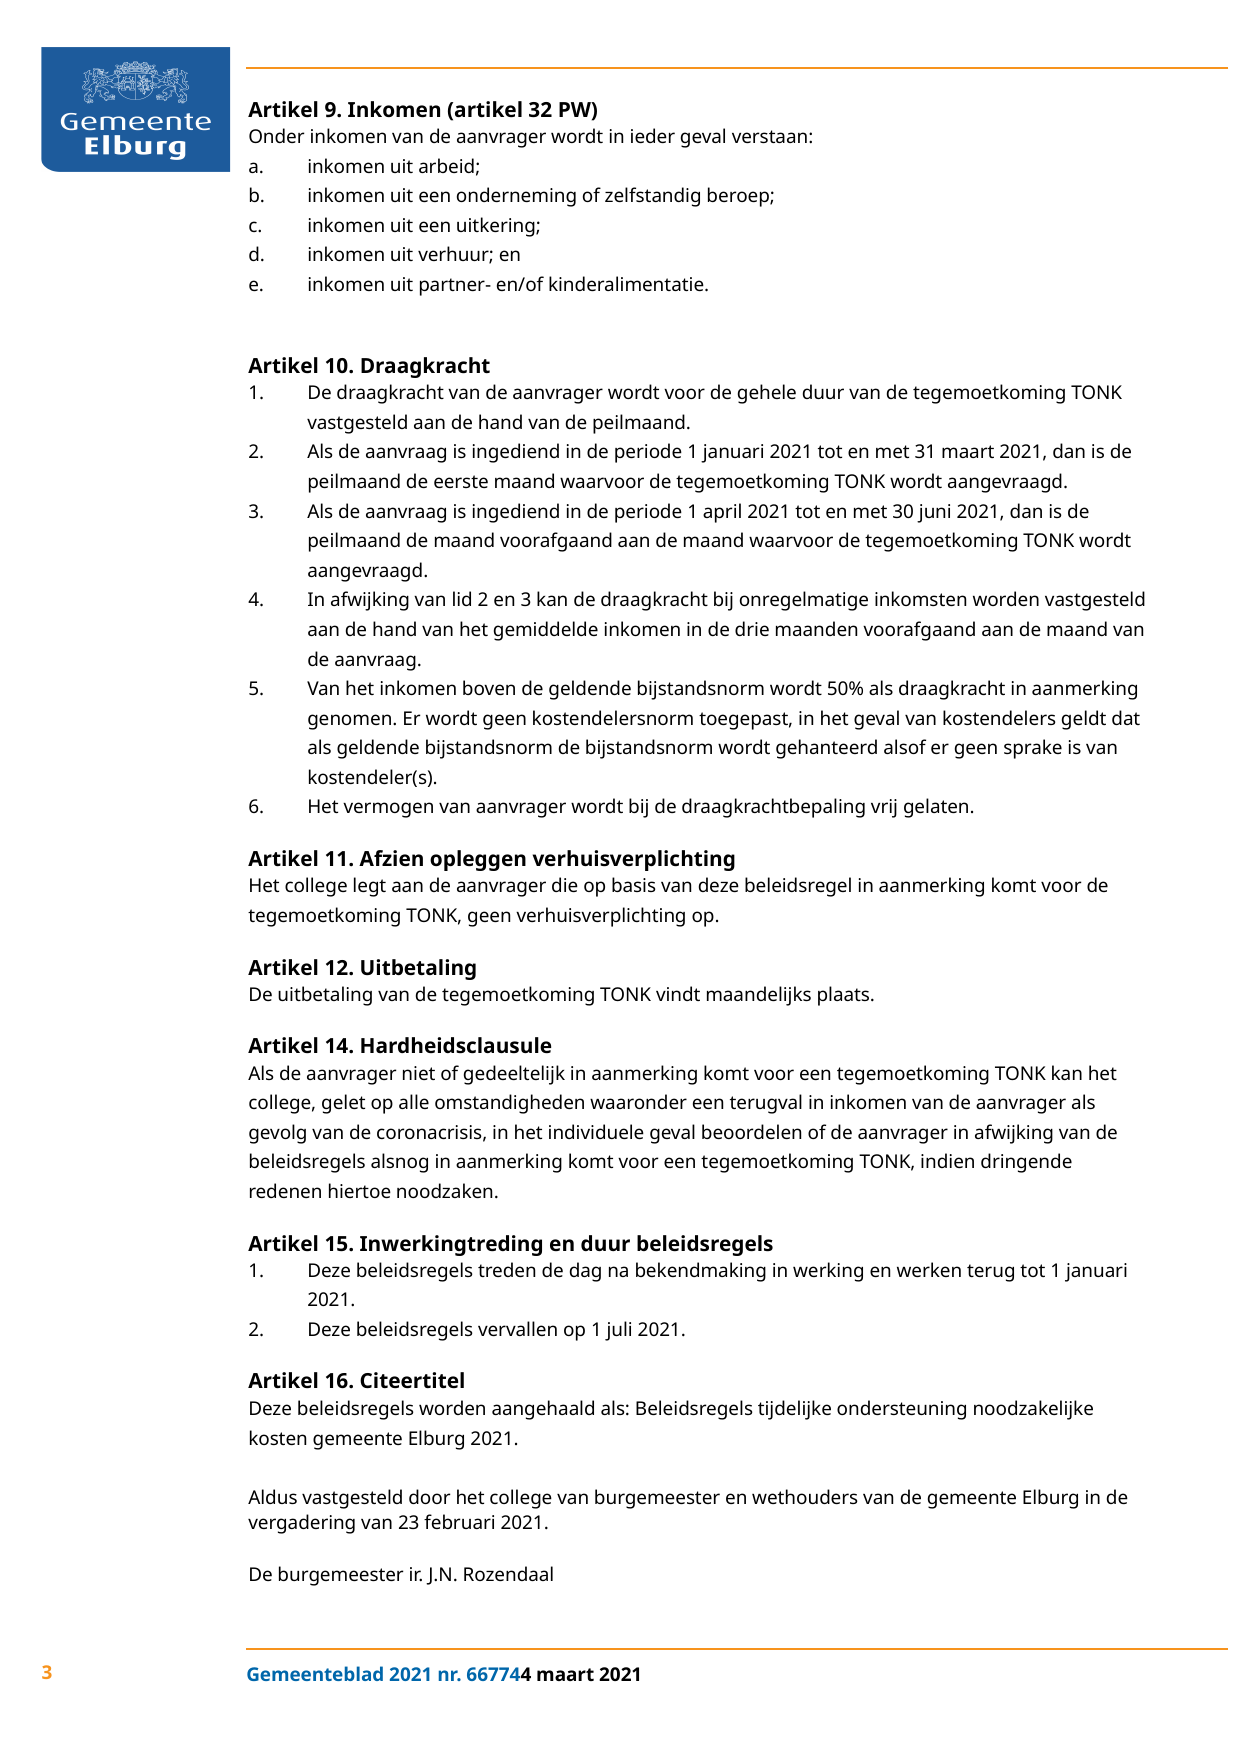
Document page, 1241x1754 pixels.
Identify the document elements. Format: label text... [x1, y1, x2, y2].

list Deze beleidsregels vervallen op 1 juli 2021. [248, 1316, 1152, 1342]
text Het college legt aan de aanvrager die op basis van deze beleidsregel in aanmerking komt voor de tegemoetkoming TONK, geen verhuisverplichting op. [248, 873, 1152, 928]
text Als de aanvrager niet of gedeeltelijk in aanmerking komt voor een tegemoetkoming TONK kan het college, gelet op alle omstandigheden waaronder een terugval in inkomen van de aanvrager als gevolg van de coronacrisis, in het individuele geval beoordelen of de aanvrager in afwijking van de beleidsregels alsnog in aanmerking komt voor een tegemoetkoming TONK, indien dringende redenen hiertoe noodzaken. [248, 1060, 1152, 1204]
list Van het inkomen boven de geldende bijstandsnorm wordt 50% als draagkracht in aanmerking genomen. Er wordt geen kostendelersnorm toegepast, in het geval van kostendelers geldt dat als geldende bijstandsnorm de bijstandsnorm wordt gehanteerd alsof er geen sprake is van kostendeler(s). [248, 675, 1152, 790]
text De burgemeester ir. J.N. Rozendaal [248, 1561, 1152, 1587]
text Artikel 15. Inwerkingtreding en duur beleidsregels [248, 1229, 1152, 1257]
text De uitbetaling van de tegemoetkoming TONK vindt maandelijks plaats. [248, 981, 1152, 1007]
text Deze beleidsregels worden aangehaald als: Beleidsregels tijdelijke ondersteuning noodzakelijke kosten gemeente Elburg 2021. [248, 1395, 1152, 1450]
text Artikel 12. Uitbetaling [248, 953, 1152, 981]
text Onder inkomen van de aanvrager wordt in ieder geval verstaan: [248, 123, 1152, 149]
list inkomen uit een uitkering; [248, 212, 1152, 238]
text Artikel 10. Draagkracht [248, 351, 1152, 379]
list inkomen uit een onderneming of zelfstandig beroep; [248, 182, 1152, 208]
list Het vermogen van aanvrager wordt bij de draagkrachtbepaling vrij gelaten. [248, 794, 1152, 819]
picture [41, 47, 231, 172]
text Artikel 14. Hardheidsclausule [248, 1031, 1152, 1060]
list inkomen uit arbeid; [248, 153, 1152, 178]
list Als de aanvraag is ingediend in de periode 1 april 2021 tot en met 30 juni 2021, dan is de peilmaand de maand voorafgaand aan de maand waarvoor de tegemoetkoming TONK wordt aangevraagd. [248, 498, 1152, 583]
list inkomen uit verhuur; en [248, 242, 1152, 267]
text Artikel 9. Inkomen (artikel 32 PW) [248, 95, 1152, 123]
list Deze beleidsregels treden de dag na bekendmaking in werking en werken terug tot 1 januari 2021. [248, 1257, 1152, 1312]
list Als de aanvraag is ingediend in de periode 1 januari 2021 tot en met 31 maart 2021, dan is de peilmaand de eerste maand waarvoor de tegemoetkoming TONK wordt aangevraagd. [248, 439, 1152, 494]
list In afwijking van lid 2 en 3 kan de draagkracht bij onregelmatige inkomsten worden vastgesteld aan de hand van het gemiddelde inkomen in de drie maanden voorafgaand aan de maand van de aanvraag. [248, 587, 1152, 672]
list De draagkracht van de aanvrager wordt voor de gehele duur van de tegemoetkoming TONK vastgesteld aan de hand van de peilmaand. [248, 379, 1152, 435]
text Artikel 16. Citeertitel [248, 1367, 1152, 1395]
list inkomen uit partner- en/of kinderalimentatie. [248, 271, 1152, 297]
text Aldus vastgesteld door het college van burgemeester en wethouders van de gemeente Elburg in de vergadering van 23 februari 2021. [248, 1484, 1152, 1535]
text Artikel 11. Afzien opleggen verhuisverplichting [248, 844, 1152, 873]
